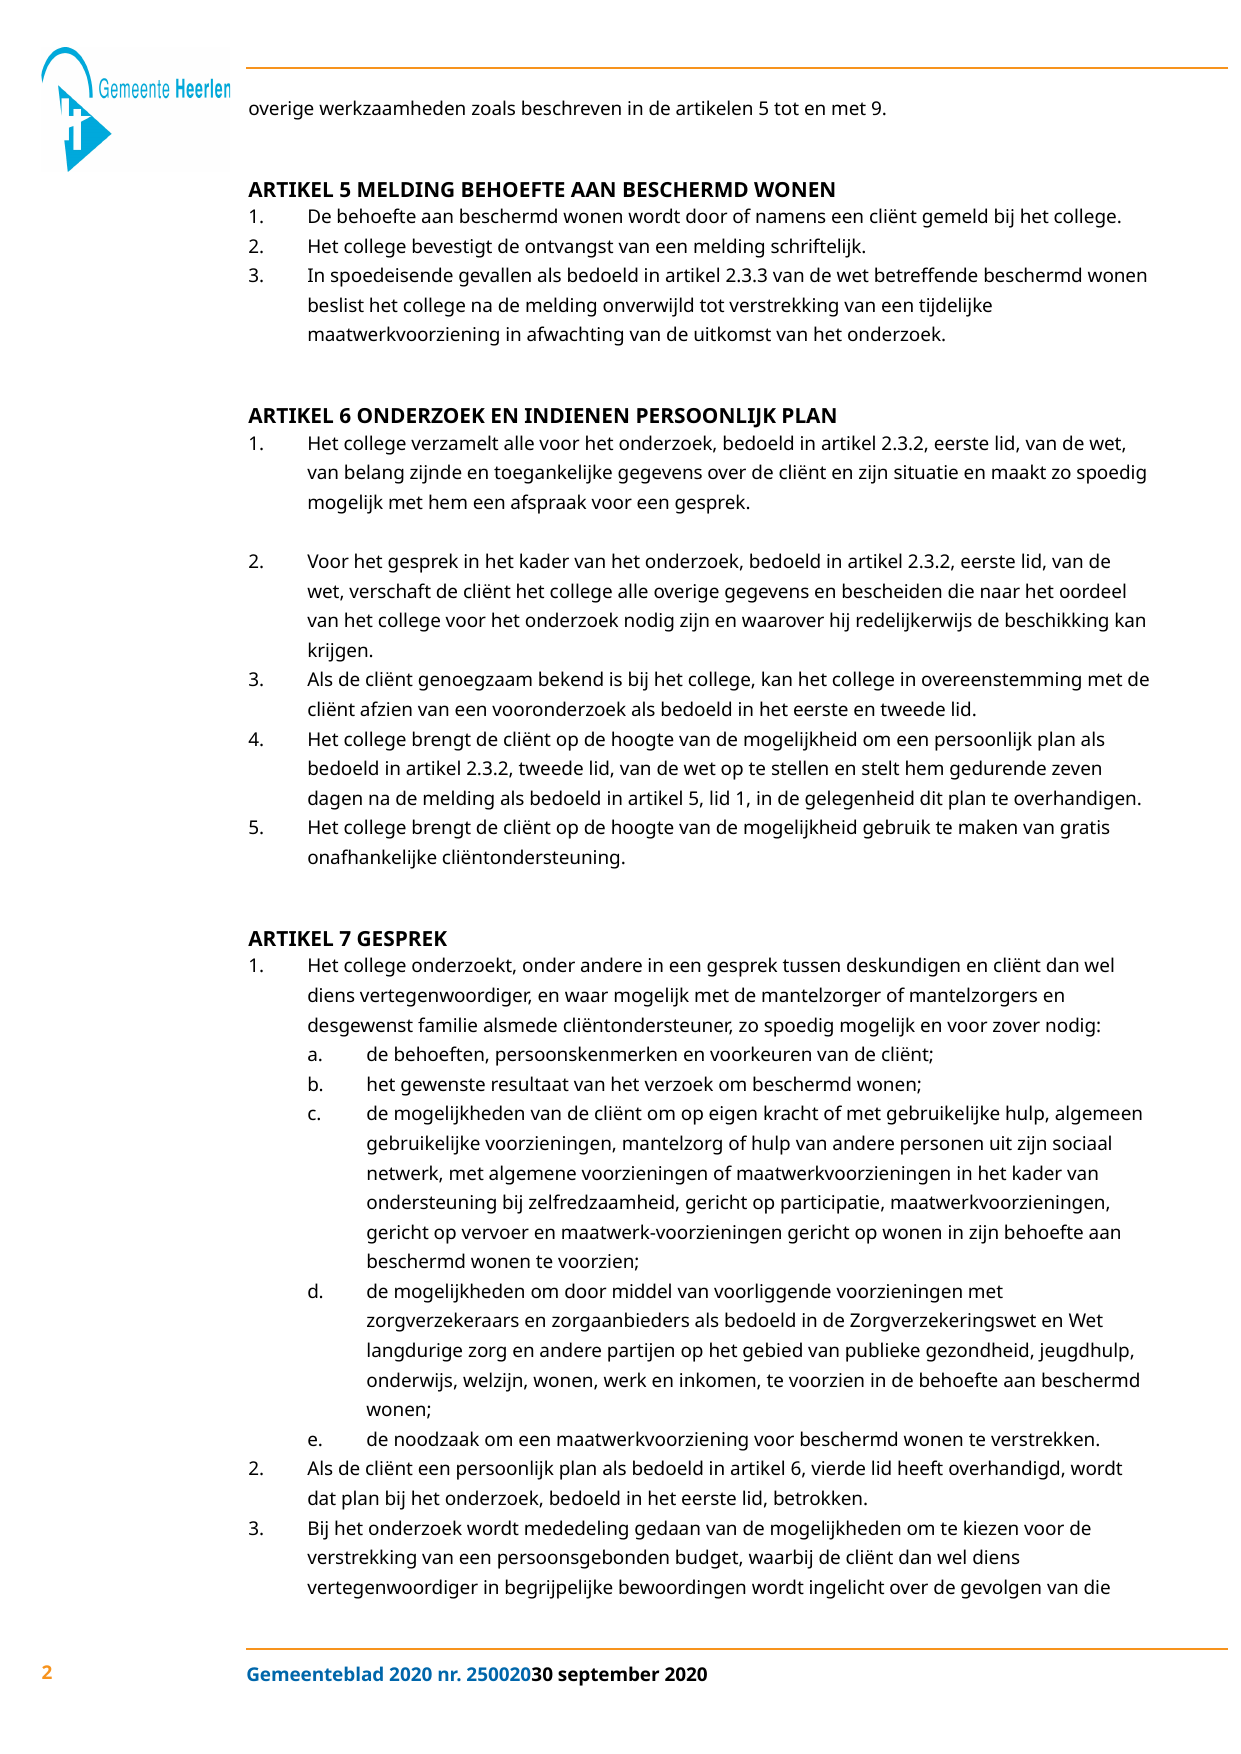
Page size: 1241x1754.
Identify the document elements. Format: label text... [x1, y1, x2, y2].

list De behoefte aan beschermd wonen wordt door of namens een cliënt gemeld bij het college. [248, 203, 1152, 229]
list Het college verzamelt alle voor het onderzoek, bedoeld in artikel 2.3.2, eerste lid, van de wet, van belang zijnde en toegankelijke gegevens over de cliënt en zijn situatie en maakt zo spoedig mogelijk met hem een afspraak voor een gesprek. [248, 430, 1152, 515]
list de behoeften, persoonskenmerken en voorkeuren van de cliënt; [307, 1041, 1152, 1067]
list Als de cliënt een persoonlijk plan als bedoeld in artikel 6, vierde lid heeft overhandigd, wordt dat plan bij het onderzoek, bedoeld in het eerste lid, betrokken. [248, 1456, 1152, 1511]
text overige werkzaamheden zoals beschreven in de artikelen 5 tot en met 9. [248, 95, 1152, 121]
list de mogelijkheden om door middel van voorliggende voorzieningen met zorgverzekeraars en zorgaanbieders als bedoeld in de Zorgverzekeringswet en Wet langdurige zorg en andere partijen op het gebied van publieke gezondheid, jeugdhulp, onderwijs, welzijn, wonen, werk en inkomen, te voorzien in de behoefte aan beschermd wonen; [307, 1278, 1152, 1422]
list de noodzaak om een maatwerkvoorziening voor beschermd wonen te verstrekken. [307, 1426, 1152, 1452]
list de mogelijkheden van de cliënt om op eigen kracht of met gebruikelijke hulp, algemeen gebruikelijke voorzieningen, mantelzorg of hulp van andere personen uit zijn sociaal netwerk, met algemene voorzieningen of maatwerkvoorzieningen in het kader van ondersteuning bij zelfredzaamheid, gericht op participatie, maatwerkvoorzieningen, gericht op vervoer en maatwerk-voorzieningen gericht op wonen in zijn behoefte aan beschermd wonen te voorzien; [307, 1101, 1152, 1274]
picture [41, 47, 231, 172]
text ARTIKEL 5 MELDING BEHOEFTE AAN BESCHERMD WONEN [248, 175, 1152, 203]
list Voor het gesprek in het kader van het onderzoek, bedoeld in artikel 2.3.2, eerste lid, van de wet, verschaft de cliënt het college alle overige gegevens en bescheiden die naar het oordeel van het college voor het onderzoek nodig zijn en waarover hij redelijkerwijs de beschikking kan krijgen. [248, 548, 1152, 663]
list Het college brengt de cliënt op de hoogte van de mogelijkheid om een persoonlijk plan als bedoeld in artikel 2.3.2, tweede lid, van de wet op te stellen en stelt hem gedurende zeven dagen na de melding als bedoeld in artikel 5, lid 1, in de gelegenheid dit plan te overhandigen. [248, 726, 1152, 811]
list Het college onderzoekt, onder andere in een gesprek tussen deskundigen en cliënt dan wel diens vertegenwoordiger, en waar mogelijk met de mantelzorger of mantelzorgers en desgewenst familie alsmede cliëntondersteuner, zo spoedig mogelijk en voor zover nodig: [248, 953, 1152, 1037]
list Het college brengt de cliënt op de hoogte van de mogelijkheid gebruik te maken van gratis onafhankelijke cliëntondersteuning. [248, 814, 1152, 870]
list Bij het onderzoek wordt mededeling gedaan van de mogelijkheden om te kiezen voor de verstrekking van een persoonsgebonden budget, waarbij de cliënt dan wel diens vertegenwoordiger in begrijpelijke bewoordingen wordt ingelicht over de gevolgen van die [248, 1515, 1152, 1599]
text ARTIKEL 7 GESPREK [248, 924, 1152, 953]
list Het college bevestigt de ontvangst van een melding schriftelijk. [248, 233, 1152, 258]
list Als de cliënt genoegzaam bekend is bij het college, kan het college in overeenstemming met de cliënt afzien van een vooronderzoek als bedoeld in het eerste en tweede lid. [248, 667, 1152, 722]
text ARTIKEL 6 ONDERZOEK EN INDIENEN PERSOONLIJK PLAN [248, 402, 1152, 430]
list het gewenste resultaat van het verzoek om beschermd wonen; [307, 1071, 1152, 1097]
list In spoedeisende gevallen als bedoeld in artikel 2.3.3 van de wet betreffende beschermd wonen beslist het college na de melding onverwijld tot verstrekking van een tijdelijke maatwerkvoorziening in afwachting van de uitkomst van het onderzoek. [248, 262, 1152, 347]
picture [41, 47, 59, 70]
